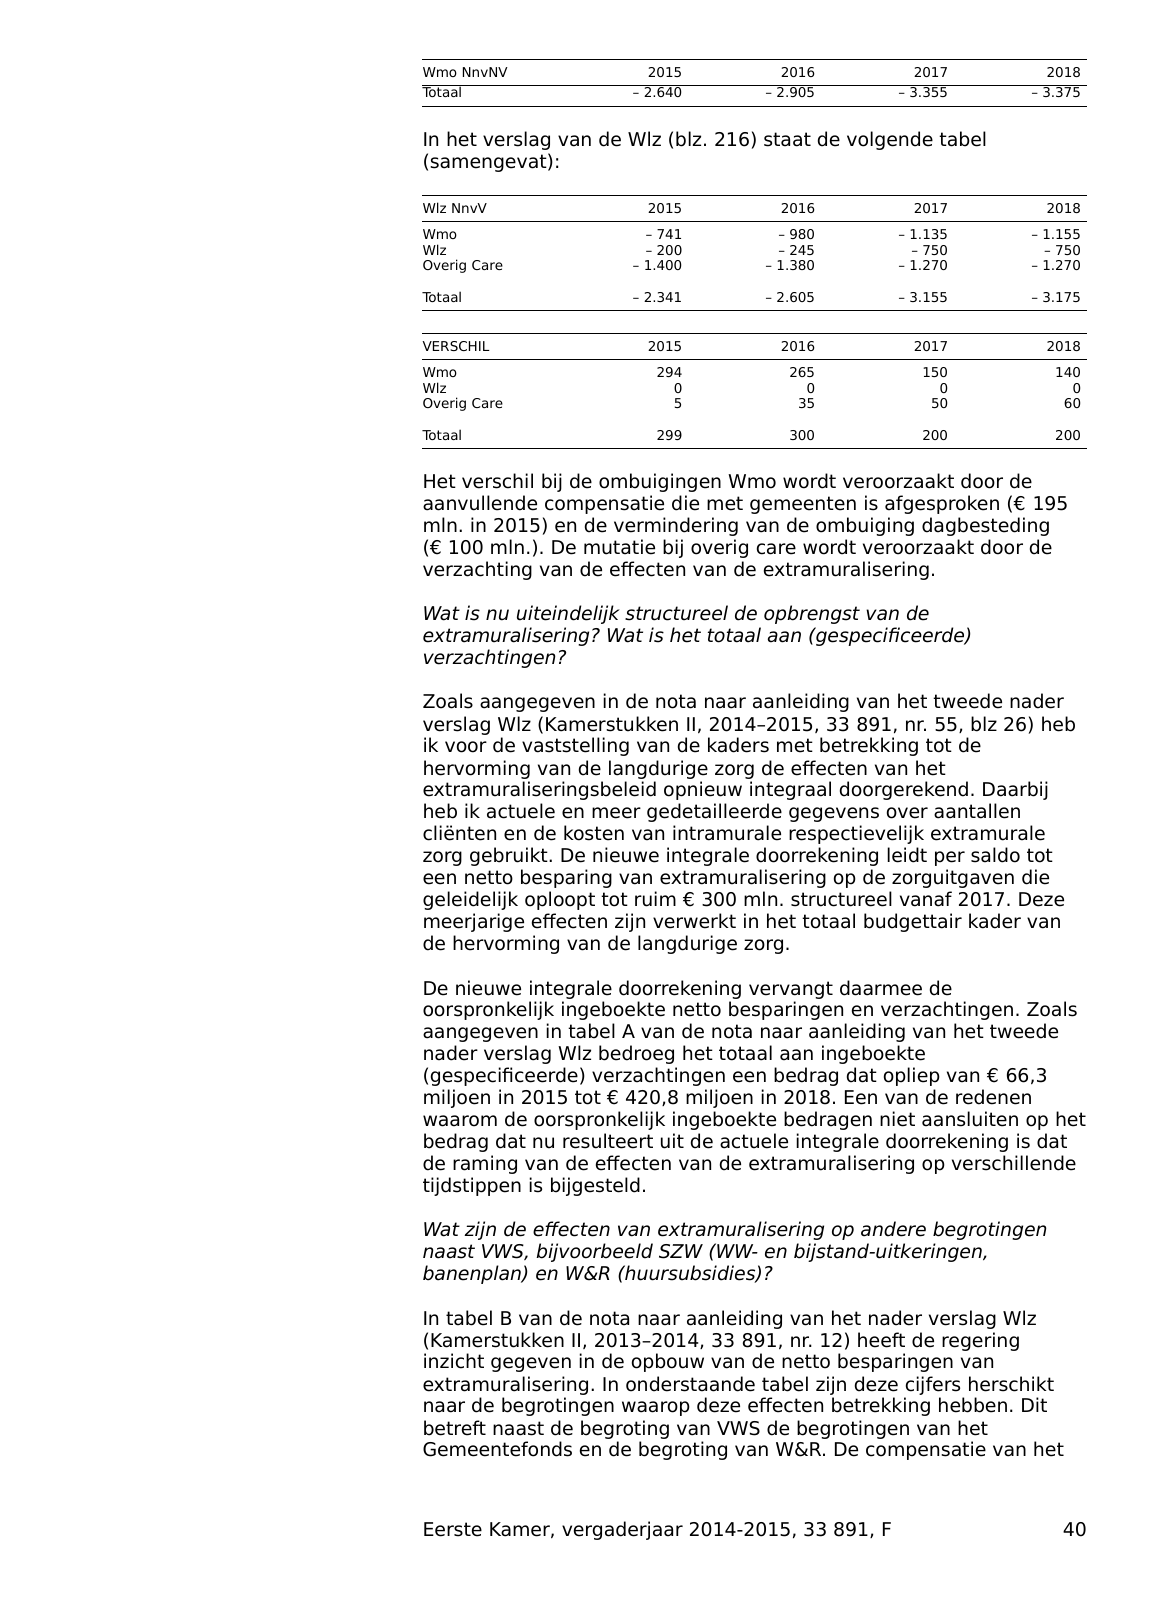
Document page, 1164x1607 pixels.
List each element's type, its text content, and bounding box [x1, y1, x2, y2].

table_cell 299 [555, 428, 688, 448]
table_cell – 980 [688, 222, 821, 242]
table_cell – 1.270 [821, 258, 954, 274]
table_cell – 1.155 [954, 222, 1087, 242]
table_cell – 750 [954, 242, 1087, 258]
table_cell [954, 274, 1087, 289]
table_cell 150 [821, 360, 954, 380]
table_cell – 200 [555, 242, 688, 258]
table_cell 140 [954, 360, 1087, 380]
table_cell 0 [555, 380, 688, 396]
text De nieuwe integrale doorrekening vervangt daarmee de oorspronkelijk ingeboekte netto besparingen en verzachtingen. Zoals aangegeven in tabel A van de nota naar aanleiding van het tweede nader verslag Wlz bedroeg het totaal aan ingeboekte (gespecificeerde) verzachtingen een bedrag dat opliep van € 66,3 miljoen in 2015 tot € 420,8 miljoen in 2018. Een van de redenen waarom de oorspronkelijk ingeboekte bedragen niet aansluiten op het bedrag dat nu resulteert uit de actuele integrale doorrekening is dat de raming van de effecten van de extramuralisering op verschillende tijdstippen is bijgesteld. [422, 977, 1087, 1197]
text In het verslag van de Wlz (blz. 216) staat de volgende tabel (samengevat): [422, 129, 1087, 173]
table_header 2018 [954, 60, 1087, 85]
table_cell Totaal [422, 290, 555, 310]
table_cell 265 [688, 360, 821, 380]
table_cell Totaal [422, 428, 555, 448]
table_cell – 2.341 [555, 290, 688, 310]
table_cell 60 [954, 396, 1087, 412]
table_cell – 3.355 [821, 86, 954, 106]
text Wat zijn de effecten van extramuralisering op andere begrotingen naast VWS, bijvoorbeeld SZW (WW- en bijstand-uitkeringen, banenplan) en W&R (huursubsidies)? [422, 1219, 1087, 1285]
table_header 2015 [555, 60, 688, 85]
table_cell – 2.640 [555, 86, 688, 106]
table_header 2016 [688, 196, 821, 221]
text Het verschil bij de ombuigingen Wmo wordt veroorzaakt door de aanvullende compensatie die met gemeenten is afgesproken (€ 195 mln. in 2015) en de vermindering van de ombuiging dagbesteding (€ 100 mln.). De mutatie bij overig care wordt veroorzaakt door de verzachting van de effecten van de extramuralisering. [422, 471, 1087, 581]
table_cell 0 [688, 380, 821, 396]
table_cell – 3.175 [954, 290, 1087, 310]
table_cell [821, 274, 954, 289]
table_cell – 741 [555, 222, 688, 242]
table_cell 5 [555, 396, 688, 412]
table_header 2015 [555, 334, 688, 359]
table_cell – 1.270 [954, 258, 1087, 274]
text In tabel B van de nota naar aanleiding van het nader verslag Wlz (Kamerstukken II, 2013–2014, 33 891, nr. 12) heeft de regering inzicht gegeven in de opbouw van de netto besparingen van extramuralisering. In onderstaande tabel zijn deze cijfers herschikt naar de begrotingen waarop deze effecten betrekking hebben. Dit betreft naast de begroting van VWS de begrotingen van het Gemeentefonds en de begroting van W&R. De compensatie van het [422, 1307, 1087, 1461]
table_cell Totaal [422, 86, 555, 106]
table_cell Wlz [422, 380, 555, 396]
table_cell 35 [688, 396, 821, 412]
table_cell 50 [821, 396, 954, 412]
table_cell – 1.380 [688, 258, 821, 274]
table_cell – 3.155 [821, 290, 954, 310]
table_cell – 245 [688, 242, 821, 258]
table_cell [688, 412, 821, 428]
table_header VERSCHIL [422, 334, 555, 359]
table_cell [422, 274, 555, 289]
table_header 2018 [954, 196, 1087, 221]
table_cell – 2.605 [688, 290, 821, 310]
table_cell – 2.905 [688, 86, 821, 106]
table_cell 200 [821, 428, 954, 448]
table_cell Wmo [422, 222, 555, 242]
table_cell Wmo [422, 360, 555, 380]
table_cell – 1.135 [821, 222, 954, 242]
table_cell [555, 274, 688, 289]
table_cell [954, 412, 1087, 428]
table_cell 0 [954, 380, 1087, 396]
table_header 2015 [555, 196, 688, 221]
table_header 2017 [821, 60, 954, 85]
table_cell [821, 412, 954, 428]
table_cell [688, 274, 821, 289]
table_cell 0 [821, 380, 954, 396]
table_cell Overig Care [422, 258, 555, 274]
table_header 2017 [821, 334, 954, 359]
text Wat is nu uiteindelijk structureel de opbrengst van de extramuralisering? Wat is het totaal aan (gespecificeerde) verzachtingen? [422, 603, 1087, 669]
table_header 2018 [954, 334, 1087, 359]
table_cell – 3.375 [954, 86, 1087, 106]
table_cell 294 [555, 360, 688, 380]
table_header 2016 [688, 60, 821, 85]
text Zoals aangegeven in de nota naar aanleiding van het tweede nader verslag Wlz (Kamerstukken II, 2014–2015, 33 891, nr. 55, blz 26) heb ik voor de vaststelling van de kaders met betrekking tot de hervorming van de langdurige zorg de effecten van het extramuraliseringsbeleid opnieuw integraal doorgerekend. Daarbij heb ik actuele en meer gedetailleerde gegevens over aantallen cliënten en de kosten van intramurale respectievelijk extramurale zorg gebruikt. De nieuwe integrale doorrekening leidt per saldo tot een netto besparing van extramuralisering op de zorguitgaven die geleidelijk oploopt tot ruim € 300 mln. structureel vanaf 2017. Deze meerjarige effecten zijn verwerkt in het totaal budgettair kader van de hervorming van de langdurige zorg. [422, 691, 1087, 955]
table_cell – 750 [821, 242, 954, 258]
table_header Wlz NnvV [422, 196, 555, 221]
table_cell [422, 412, 555, 428]
table_cell 200 [954, 428, 1087, 448]
table_header Wmo NnvNV [422, 60, 555, 85]
table_header 2016 [688, 334, 821, 359]
table_cell [555, 412, 688, 428]
table_cell Overig Care [422, 396, 555, 412]
table_header 2017 [821, 196, 954, 221]
table_cell – 1.400 [555, 258, 688, 274]
table_cell Wlz [422, 242, 555, 258]
table_cell 300 [688, 428, 821, 448]
